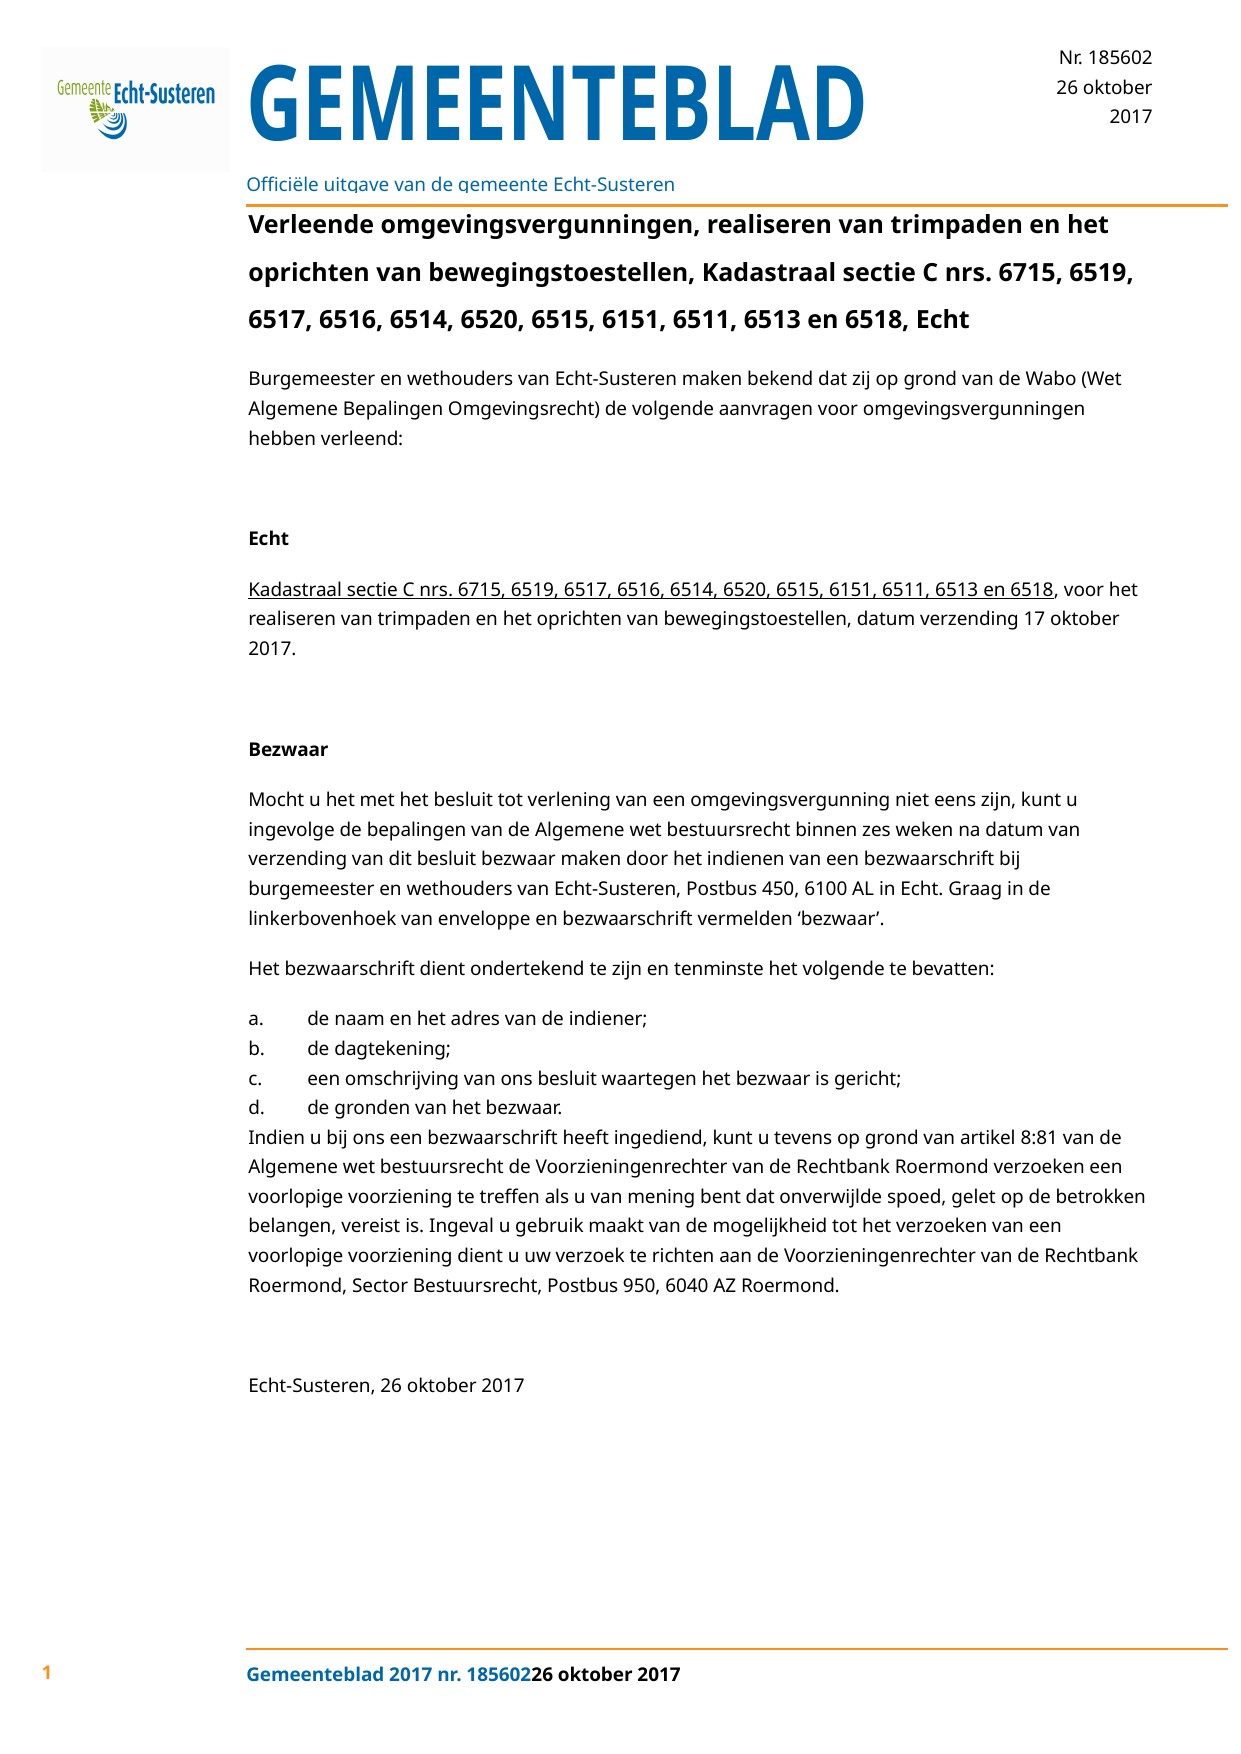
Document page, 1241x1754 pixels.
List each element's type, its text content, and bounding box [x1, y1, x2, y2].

text Mocht u het met het besluit tot verlening van een omgevingsvergunning niet eens zijn, kunt u ingevolge de bepalingen van de Algemene wet bestuursrecht binnen zes weken na datum van verzending van dit besluit bezwaar maken door het indienen van een bezwaarschrift bij burgemeester en wethouders van Echt-Susteren, Postbus 450, 6100 AL in Echt. Graag in de linkerbovenhoek van enveloppe en bezwaarschrift vermelden ‘bezwaar’. [248, 786, 1152, 930]
list de dagtekening; [248, 1035, 1152, 1061]
text Burgemeester en wethouders van Echt-Susteren maken bekend dat zij op grond van de Wabo (Wet Algemene Bepalingen Omgevingsrecht) de volgende aanvragen voor omgevingsvergunningen hebben verleend: [248, 366, 1152, 450]
list de naam en het adres van de indiener; [248, 1006, 1152, 1031]
text Indien u bij ons een bezwaarschrift heeft ingediend, kunt u tevens op grond van artikel 8:81 van de Algemene wet bestuursrecht de Voorzieningenrechter van de Rechtbank Roermond verzoeken een voorlopige voorziening te treffen als u van mening bent dat onverwijlde spoed, gelet op de betrokken belangen, vereist is. Ingeval u gebruik maakt van de mogelijkheid tot het verzoeken van een voorlopige voorziening dient u uw verzoek te richten aan de Voorzieningenrechter van de Rechtbank Roermond, Sector Bestuursrecht, Postbus 950, 6040 AZ Roermond. [248, 1124, 1152, 1297]
picture [41, 47, 231, 172]
text Echt [248, 526, 1152, 551]
text Het bezwaarschrift dient ondertekend te zijn en tenminste het volgende te bevatten: [248, 955, 1152, 981]
text Kadastraal sectie C nrs. 6715, 6519, 6517, 6516, 6514, 6520, 6515, 6151, 6511, 6513 en 6518, voor het realiseren van trimpaden en het oprichten van bewegingstoestellen, datum verzending 17 oktober 2017. [248, 576, 1152, 661]
text Verleende omgevingsvergunningen, realiseren van trimpaden en het oprichten van bewegingstoestellen, Kadastraal sectie C nrs. 6715, 6519, 6517, 6516, 6514, 6520, 6515, 6151, 6511, 6513 en 6518, Echt [248, 207, 1152, 336]
list een omschrijving van ons besluit waartegen het bezwaar is gericht; [248, 1065, 1152, 1090]
text Bezwaar [248, 736, 1152, 762]
text Echt-Susteren, 26 oktober 2017 [248, 1373, 1152, 1398]
list de gronden van het bezwaar. [248, 1094, 1152, 1120]
